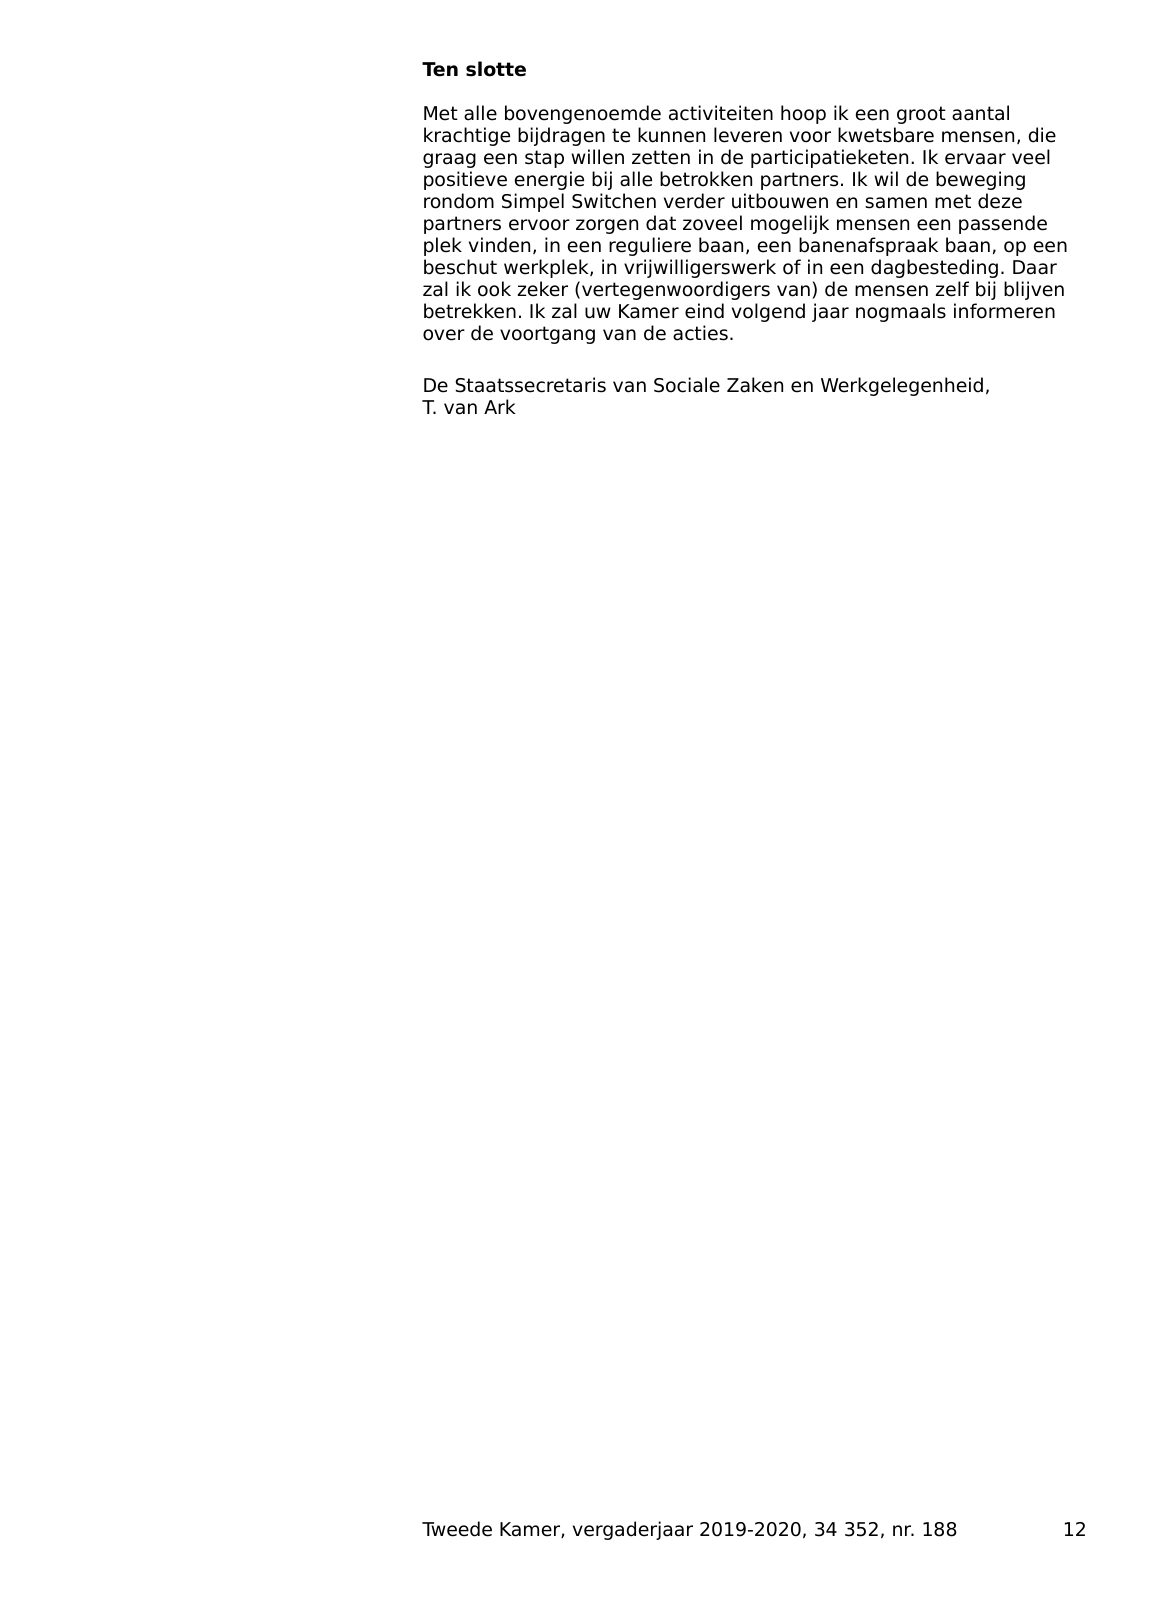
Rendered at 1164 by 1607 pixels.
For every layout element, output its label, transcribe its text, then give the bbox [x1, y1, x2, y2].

subtitle Ten slotte [422, 59, 1087, 81]
text De Staatssecretaris van Sociale Zaken en Werkgelegenheid, T. van Ark [422, 375, 1087, 419]
text Met alle bovengenoemde activiteiten hoop ik een groot aantal krachtige bijdragen te kunnen leveren voor kwetsbare mensen, die graag een stap willen zetten in de participatieketen. Ik ervaar veel positieve energie bij alle betrokken partners. Ik wil de beweging rondom Simpel Switchen verder uitbouwen en samen met deze partners ervoor zorgen dat zoveel mogelijk mensen een passende plek vinden, in een reguliere baan, een banenafspraak baan, op een beschut werkplek, in vrijwilligerswerk of in een dagbesteding. Daar zal ik ook zeker (vertegenwoordigers van) de mensen zelf bij blijven betrekken. Ik zal uw Kamer eind volgend jaar nogmaals informeren over de voortgang van de acties. [422, 103, 1087, 345]
